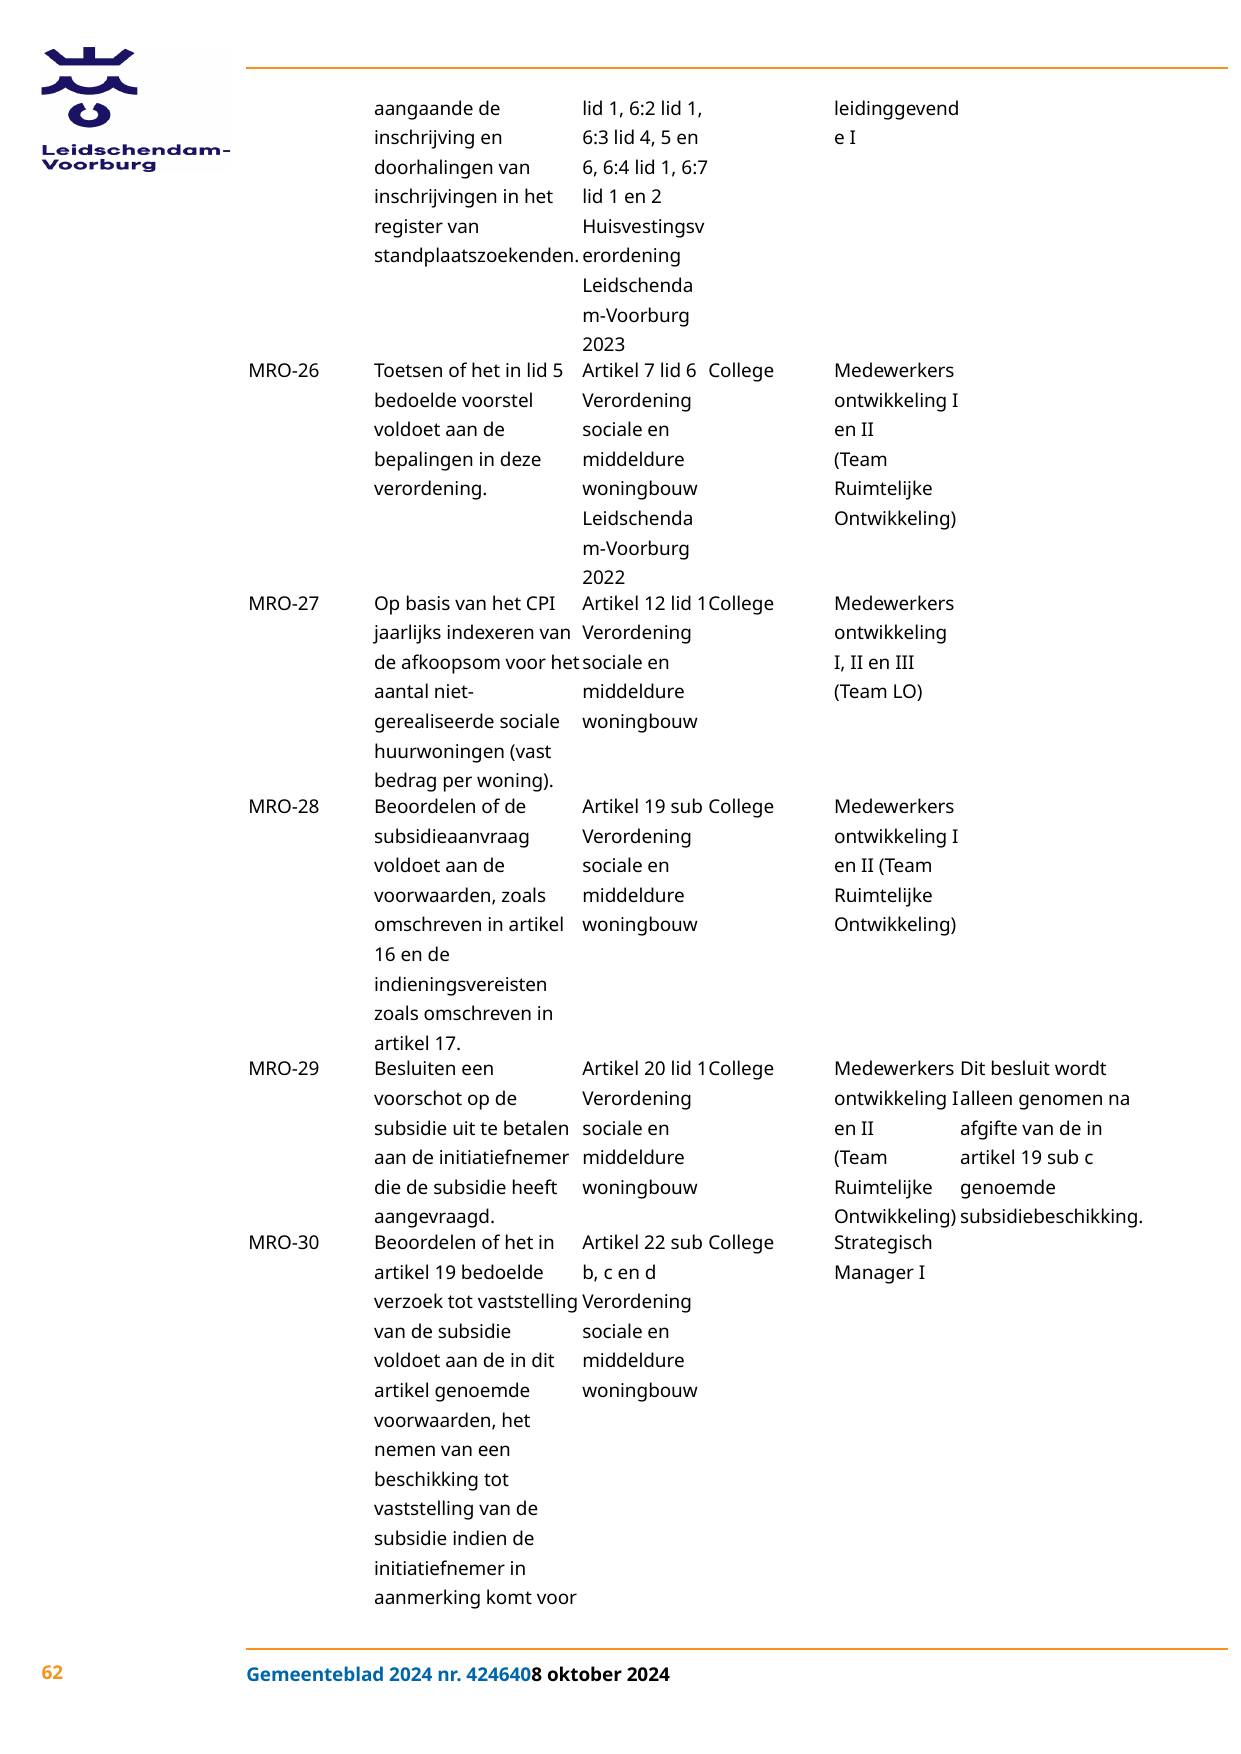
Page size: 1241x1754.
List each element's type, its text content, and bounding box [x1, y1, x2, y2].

table_cell College [708, 793, 834, 1056]
table_cell MRO-26 [248, 357, 374, 590]
table_cell MRO-29 [248, 1056, 374, 1229]
table_cell College [708, 357, 834, 590]
table_cell MRO-27 [248, 590, 374, 793]
table_cell College [708, 1229, 834, 1610]
table_cell [960, 1229, 1152, 1610]
table_cell lid 1, 6:2 lid 1, 6:3 lid 4, 5 en 6, 6:4 lid 1, 6:7 lid 1 en 2 Huisvestingsverordening Leidschendam-Voorburg 2023 [582, 95, 708, 357]
table_cell College [708, 1056, 834, 1229]
table_cell Medewerkers ontwikkeling I en II (Team Ruimtelijke Ontwikkeling) [834, 793, 960, 1056]
table_cell Op basis van het CPI jaarlijks indexeren van de afkoopsom voor het aantal niet-gerealiseerde sociale huurwoningen (vast bedrag per woning). [374, 590, 582, 793]
table_cell Artikel 12 lid 1 Verordening sociale en middeldure woningbouw [582, 590, 708, 793]
table_cell aangaande de inschrijving en doorhalingen van inschrijvingen in het register van standplaatszoekenden. [374, 95, 582, 357]
table_cell [708, 95, 834, 357]
table_cell Artikel 20 lid 1 Verordening sociale en middeldure woningbouw [582, 1056, 708, 1229]
table_cell [248, 95, 374, 357]
table_cell Besluiten een voorschot op de subsidie uit te betalen aan de initiatiefnemer die de subsidie heeft aangevraagd. [374, 1056, 582, 1229]
table_cell leidinggevende I [834, 95, 960, 357]
table_cell Beoordelen of het in artikel 19 bedoelde verzoek tot vaststelling van de subsidie voldoet aan de in dit artikel genoemde voorwaarden, het nemen van een beschikking tot vaststelling van de subsidie indien de initiatiefnemer in aanmerking komt voor [374, 1229, 582, 1610]
table_cell Artikel 7 lid 6 Verordening sociale en middeldure woningbouw Leidschendam-Voorburg 2022 [582, 357, 708, 590]
table_cell MRO-28 [248, 793, 374, 1056]
table_cell Medewerkers ontwikkeling I en II (Team Ruimtelijke Ontwikkeling) [834, 1056, 960, 1229]
table_cell Medewerkers ontwikkeling I en II (Team Ruimtelijke Ontwikkeling) [834, 357, 960, 590]
table_cell Artikel 19 sub Verordening sociale en middeldure woningbouw [582, 793, 708, 1056]
table_cell [960, 793, 1152, 1056]
table_cell [960, 95, 1152, 357]
table_cell College [708, 590, 834, 793]
table_cell Dit besluit wordt alleen genomen na afgifte van de in artikel 19 sub c genoemde subsidiebeschikking. [960, 1056, 1152, 1229]
table_cell Artikel 22 sub b, c en d Verordening sociale en middeldure woningbouw [582, 1229, 708, 1610]
picture [41, 47, 231, 172]
table_cell Medewerkers ontwikkeling I, II en III (Team LO) [834, 590, 960, 793]
table_cell Beoordelen of de subsidieaanvraag voldoet aan de voorwaarden, zoals omschreven in artikel 16 en de indieningsvereisten zoals omschreven in artikel 17. [374, 793, 582, 1056]
table_cell [960, 590, 1152, 793]
table_cell [960, 357, 1152, 590]
table_cell Strategisch Manager I [834, 1229, 960, 1610]
table_cell MRO-30 [248, 1229, 374, 1610]
table_cell Toetsen of het in lid 5 bedoelde voorstel voldoet aan de bepalingen in deze verordening. [374, 357, 582, 590]
